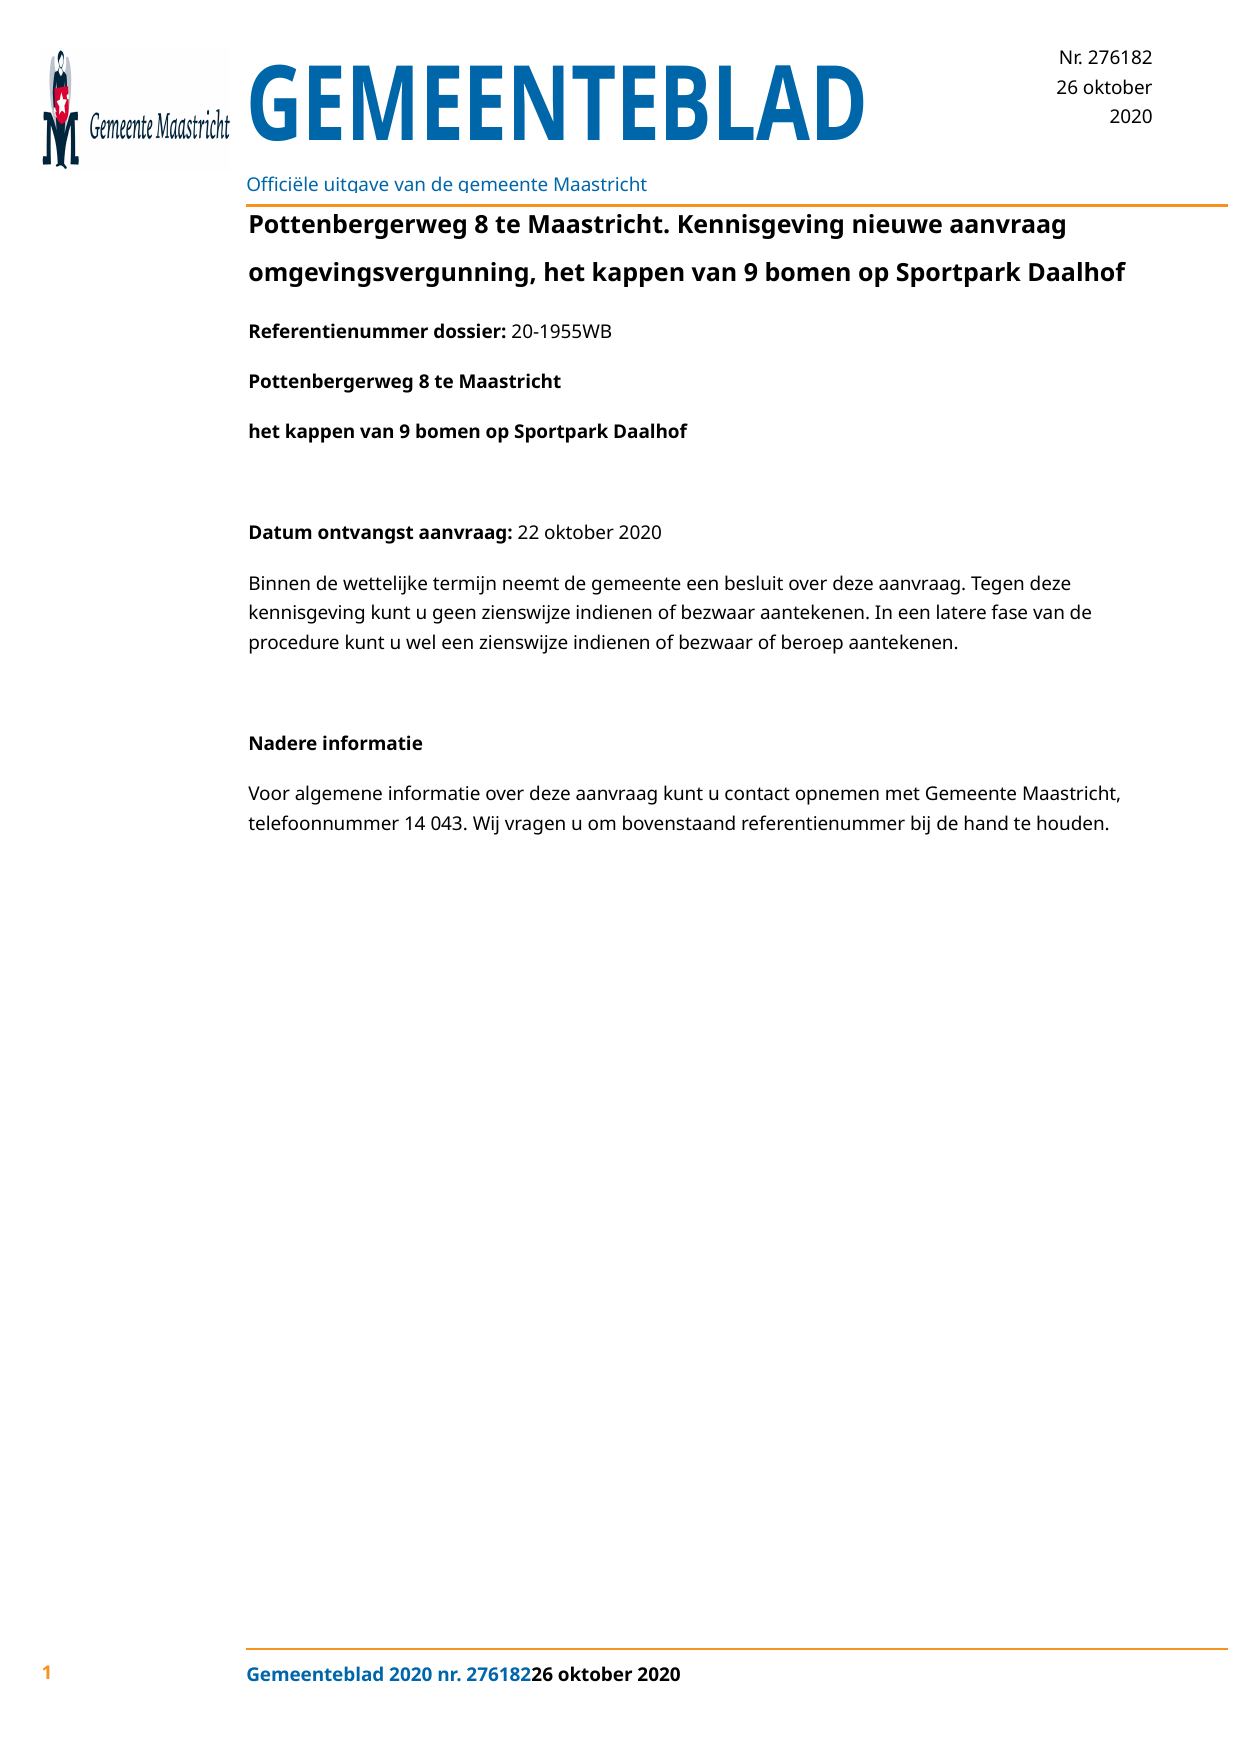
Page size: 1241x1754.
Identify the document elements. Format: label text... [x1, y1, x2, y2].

text het kappen van 9 bomen op Sportpark Daalhof [248, 419, 1152, 444]
text Pottenbergerweg 8 te Maastricht. Kennisgeving nieuwe aanvraag omgevingsvergunning, het kappen van 9 bomen op Sportpark Daalhof [248, 207, 1152, 288]
text Pottenbergerweg 8 te Maastricht [248, 368, 1152, 394]
text Nadere informatie [248, 730, 1152, 756]
text Datum ontvangst aanvraag: 22 oktober 2020 [248, 519, 1152, 545]
text Referentienummer dossier: 20-1955WB [248, 318, 1152, 344]
picture [41, 47, 231, 172]
text Binnen de wettelijke termijn neemt de gemeente een besluit over deze aanvraag. Tegen deze kennisgeving kunt u geen zienswijze indienen of bezwaar aantekenen. In een latere fase van de procedure kunt u wel een zienswijze indienen of bezwaar of beroep aantekenen. [248, 570, 1152, 655]
text Voor algemene informatie over deze aanvraag kunt u contact opnemen met Gemeente Maastricht, telefoonnummer 14 043. Wij vragen u om bovenstaand referentienummer bij de hand te houden. [248, 780, 1152, 836]
